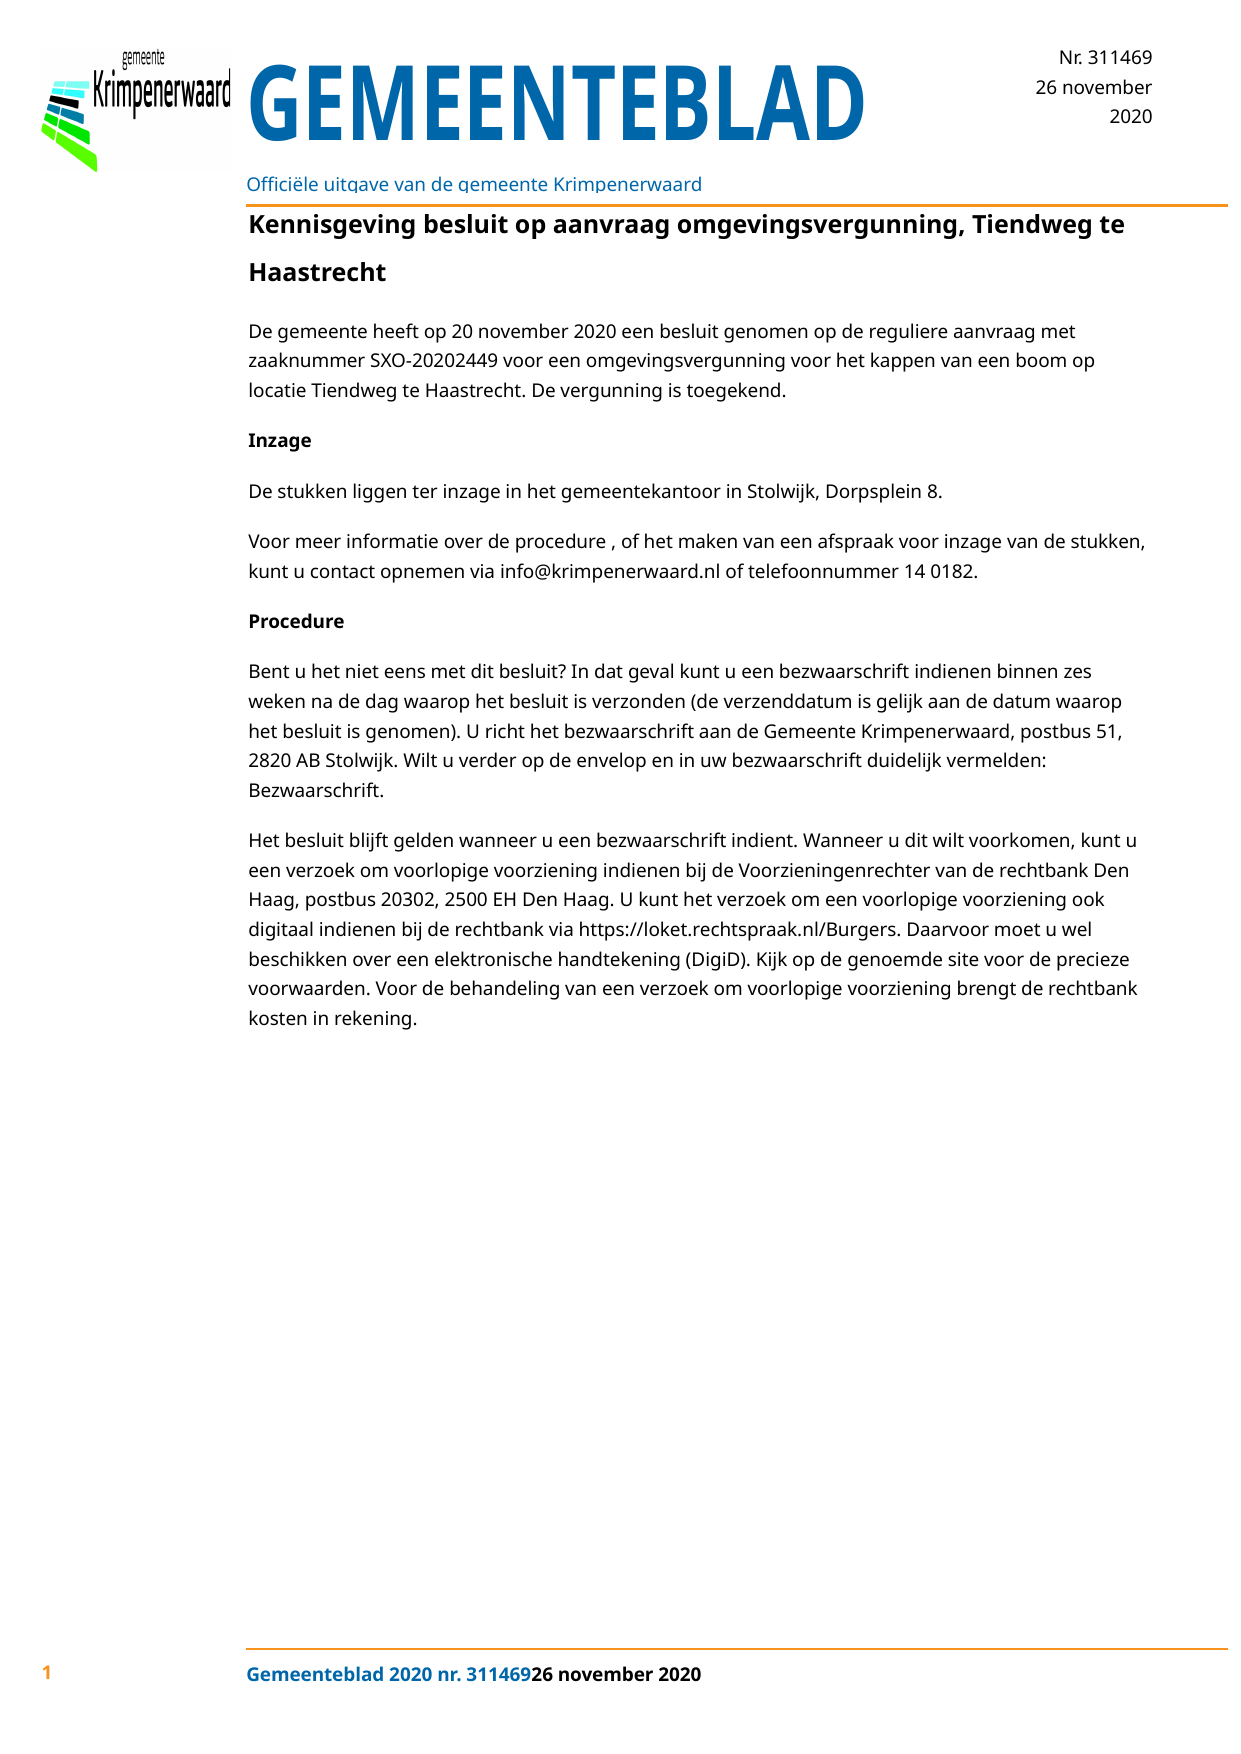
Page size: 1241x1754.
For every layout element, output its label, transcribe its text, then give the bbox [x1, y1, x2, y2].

picture [41, 47, 231, 172]
text Voor meer informatie over de procedure , of het maken van een afspraak voor inzage van de stukken, kunt u contact opnemen via info@krimpenerwaard.nl of telefoonnummer 14 0182. [248, 528, 1152, 584]
text Inzage [248, 427, 1152, 453]
text Kennisgeving besluit op aanvraag omgevingsvergunning, Tiendweg te Haastrecht [248, 207, 1152, 288]
text Bent u het niet eens met dit besluit? In dat geval kunt u een bezwaarschrift indienen binnen zes weken na de dag waarop het besluit is verzonden (de verzenddatum is gelijk aan de datum waarop het besluit is genomen). U richt het bezwaarschrift aan de Gemeente Krimpenerwaard, postbus 51, 2820 AB Stolwijk. Wilt u verder op de envelop en in uw bezwaarschrift duidelijk vermelden: Bezwaarschrift. [248, 659, 1152, 803]
text De gemeente heeft op 20 november 2020 een besluit genomen op de reguliere aanvraag met zaaknummer SXO-20202449 voor een omgevingsvergunning voor het kappen van een boom op locatie Tiendweg te Haastrecht. De vergunning is toegekend. [248, 318, 1152, 403]
text Het besluit blijft gelden wanneer u een bezwaarschrift indient. Wanneer u dit wilt voorkomen, kunt u een verzoek om voorlopige voorziening indienen bij de Voorzieningenrechter van de rechtbank Den Haag, postbus 20302, 2500 EH Den Haag. U kunt het verzoek om een voorlopige voorziening ook digitaal indienen bij de rechtbank via https://loket.rechtspraak.nl/Burgers. Daarvoor moet u wel beschikken over een elektronische handtekening (DigiD). Kijk op de genoemde site voor de precieze voorwaarden. Voor de behandeling van een verzoek om voorlopige voorziening brengt de rechtbank kosten in rekening. [248, 827, 1152, 1031]
text De stukken liggen ter inzage in het gemeentekantoor in Stolwijk, Dorpsplein 8. [248, 478, 1152, 504]
text Procedure [248, 608, 1152, 634]
